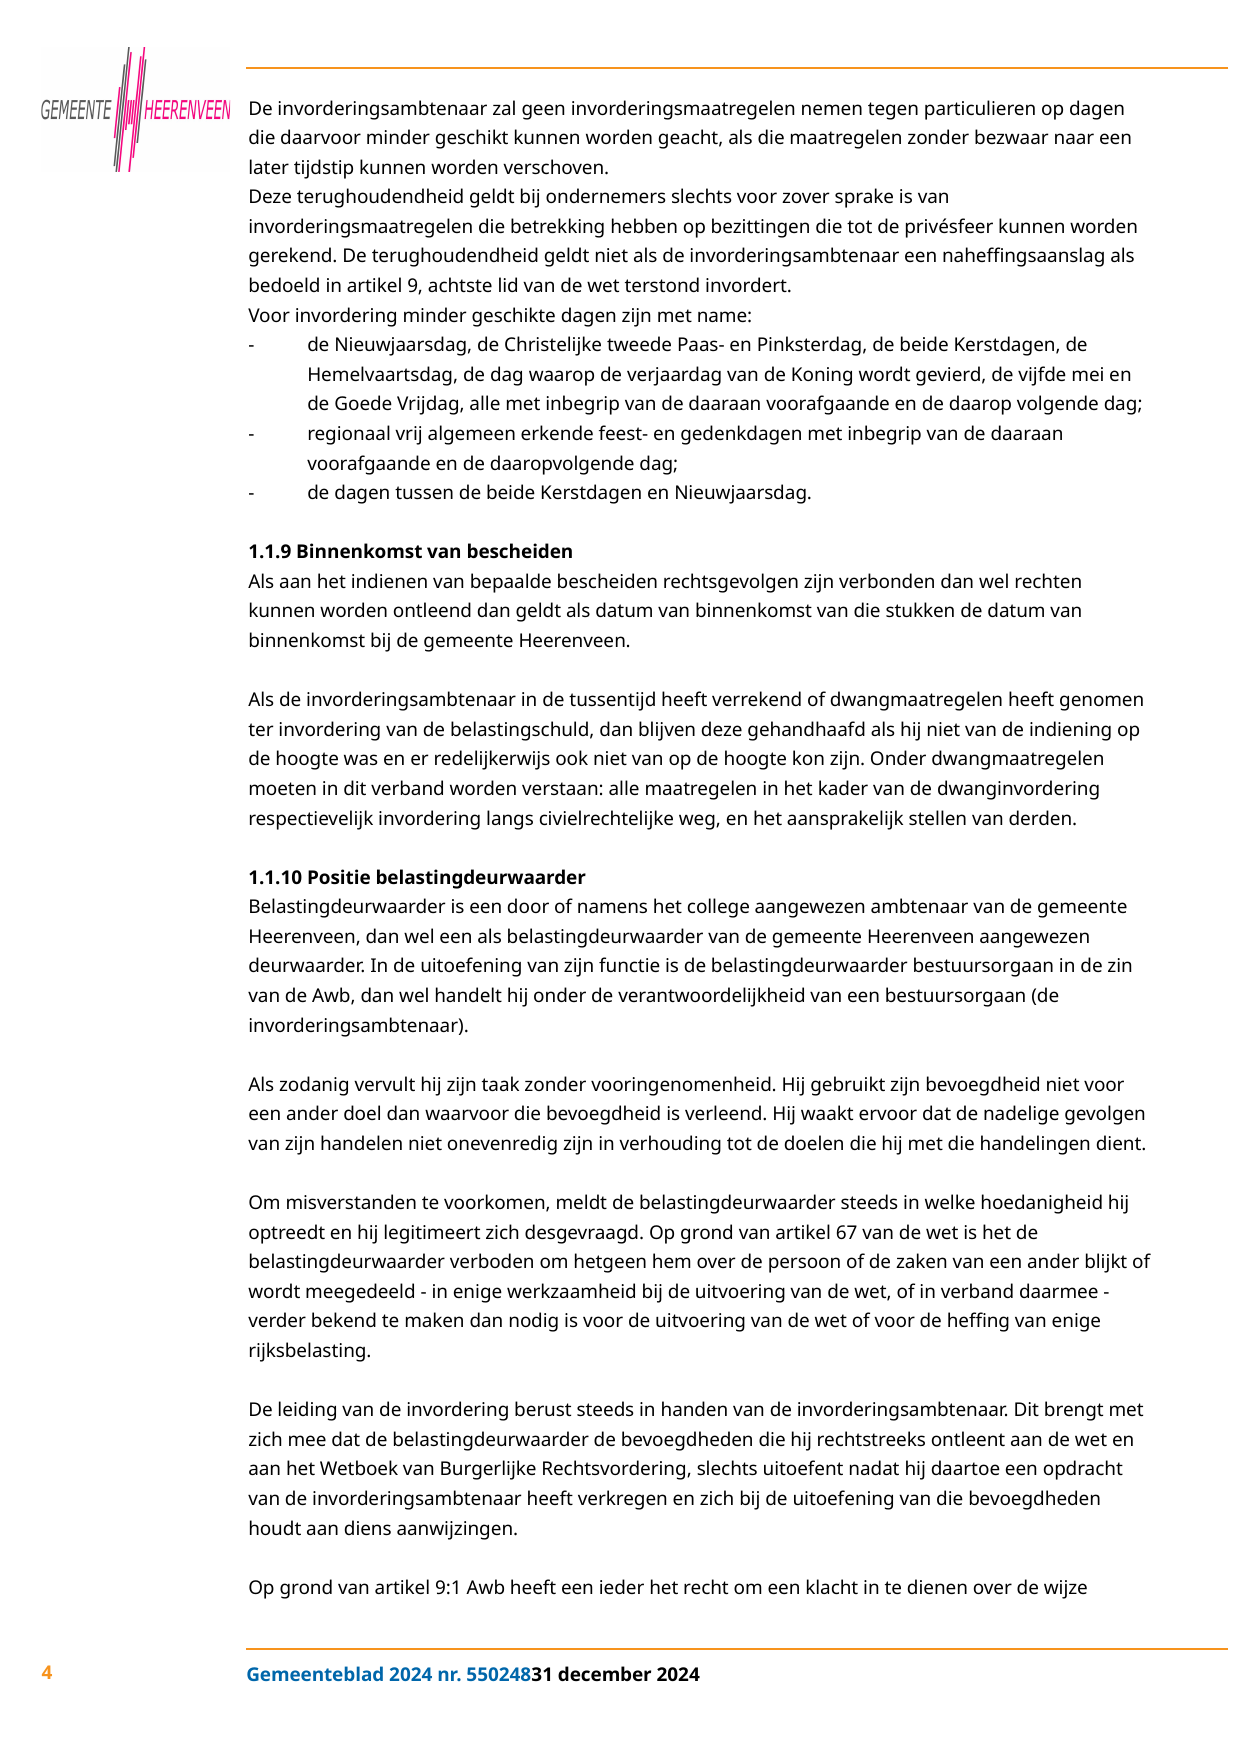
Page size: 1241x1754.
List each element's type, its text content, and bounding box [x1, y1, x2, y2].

text Als aan het indienen van bepaalde bescheiden rechtsgevolgen zijn verbonden dan wel rechten kunnen worden ontleend dan geldt als datum van binnenkomst van die stukken de datum van binnenkomst bij de gemeente Heerenveen. [248, 568, 1152, 653]
text Als zodanig vervult hij zijn taak zonder vooringenomenheid. Hij gebruikt zijn bevoegdheid niet voor een ander doel dan waarvoor die bevoegdheid is verleend. Hij waakt ervoor dat de nadelige gevolgen van zijn handelen niet onevenredig zijn in verhouding tot de doelen die hij met die handelingen dient. [248, 1071, 1152, 1156]
text De leiding van de invordering berust steeds in handen van de invorderingsambtenaar. Dit brengt met zich mee dat de belastingdeurwaarder de bevoegdheden die hij rechtstreeks ontleent aan de wet en aan het Wetboek van Burgerlijke Rechtsvordering, slechts uitoefent nadat hij daartoe een opdracht van de invorderingsambtenaar heeft verkregen en zich bij de uitoefening van die bevoegdheden houdt aan diens aanwijzingen. [248, 1396, 1152, 1541]
text 1.1.9 Binnenkomst van bescheiden [248, 538, 1152, 564]
text Voor invordering minder geschikte dagen zijn met name: [248, 302, 1152, 328]
picture [41, 47, 231, 172]
text 1.1.10 Positie belastingdeurwaarder [248, 864, 1152, 890]
list de dagen tussen de beide Kerstdagen en Nieuwjaarsdag. [248, 479, 1152, 505]
text Deze terughoudendheid geldt bij ondernemers slechts voor zover sprake is van invorderingsmaatregelen die betrekking hebben op bezittingen die tot de privésfeer kunnen worden gerekend. De terughoudendheid geldt niet als de invorderingsambtenaar een naheffingsaanslag als bedoeld in artikel 9, achtste lid van de wet terstond invordert. [248, 183, 1152, 298]
text De invorderingsambtenaar zal geen invorderingsmaatregelen nemen tegen particulieren op dagen die daarvoor minder geschikt kunnen worden geacht, als die maatregelen zonder bezwaar naar een later tijdstip kunnen worden verschoven. [248, 95, 1152, 180]
list regionaal vrij algemeen erkende feest- en gedenkdagen met inbegrip van de daaraan voorafgaande en de daaropvolgende dag; [248, 420, 1152, 476]
text Als de invorderingsambtenaar in de tussentijd heeft verrekend of dwangmaatregelen heeft genomen ter invordering van de belastingschuld, dan blijven deze gehandhaafd als hij niet van de indiening op de hoogte was en er redelijkerwijs ook niet van op de hoogte kon zijn. Onder dwangmaatregelen moeten in dit verband worden verstaan: alle maatregelen in het kader van de dwanginvordering respectievelijk invordering langs civielrechtelijke weg, en het aansprakelijk stellen van derden. [248, 686, 1152, 831]
text Op grond van artikel 9:1 Awb heeft een ieder het recht om een klacht in te dienen over de wijze [248, 1574, 1152, 1600]
text Belastingdeurwaarder is een door of namens het college aangewezen ambtenaar van de gemeente Heerenveen, dan wel een als belastingdeurwaarder van de gemeente Heerenveen aangewezen deurwaarder. In de uitoefening van zijn functie is de belastingdeurwaarder bestuursorgaan in de zin van de Awb, dan wel handelt hij onder de verantwoordelijkheid van een bestuursorgaan (de invorderingsambtenaar). [248, 893, 1152, 1038]
text Om misverstanden te voorkomen, meldt de belastingdeurwaarder steeds in welke hoedanigheid hij optreedt en hij legitimeert zich desgevraagd. Op grond van artikel 67 van de wet is het de belastingdeurwaarder verboden om hetgeen hem over de persoon of de zaken van een ander blijkt of wordt meegedeeld - in enige werkzaamheid bij de uitvoering van de wet, of in verband daarmee - verder bekend te maken dan nodig is voor de uitvoering van de wet of voor de heffing van enige rijksbelasting. [248, 1189, 1152, 1363]
list de Nieuwjaarsdag, de Christelijke tweede Paas- en Pinksterdag, de beide Kerstdagen, de Hemelvaartsdag, de dag waarop de verjaardag van de Koning wordt gevierd, de vijfde mei en de Goede Vrijdag, alle met inbegrip van de daaraan voorafgaande en de daarop volgende dag; [248, 331, 1152, 416]
